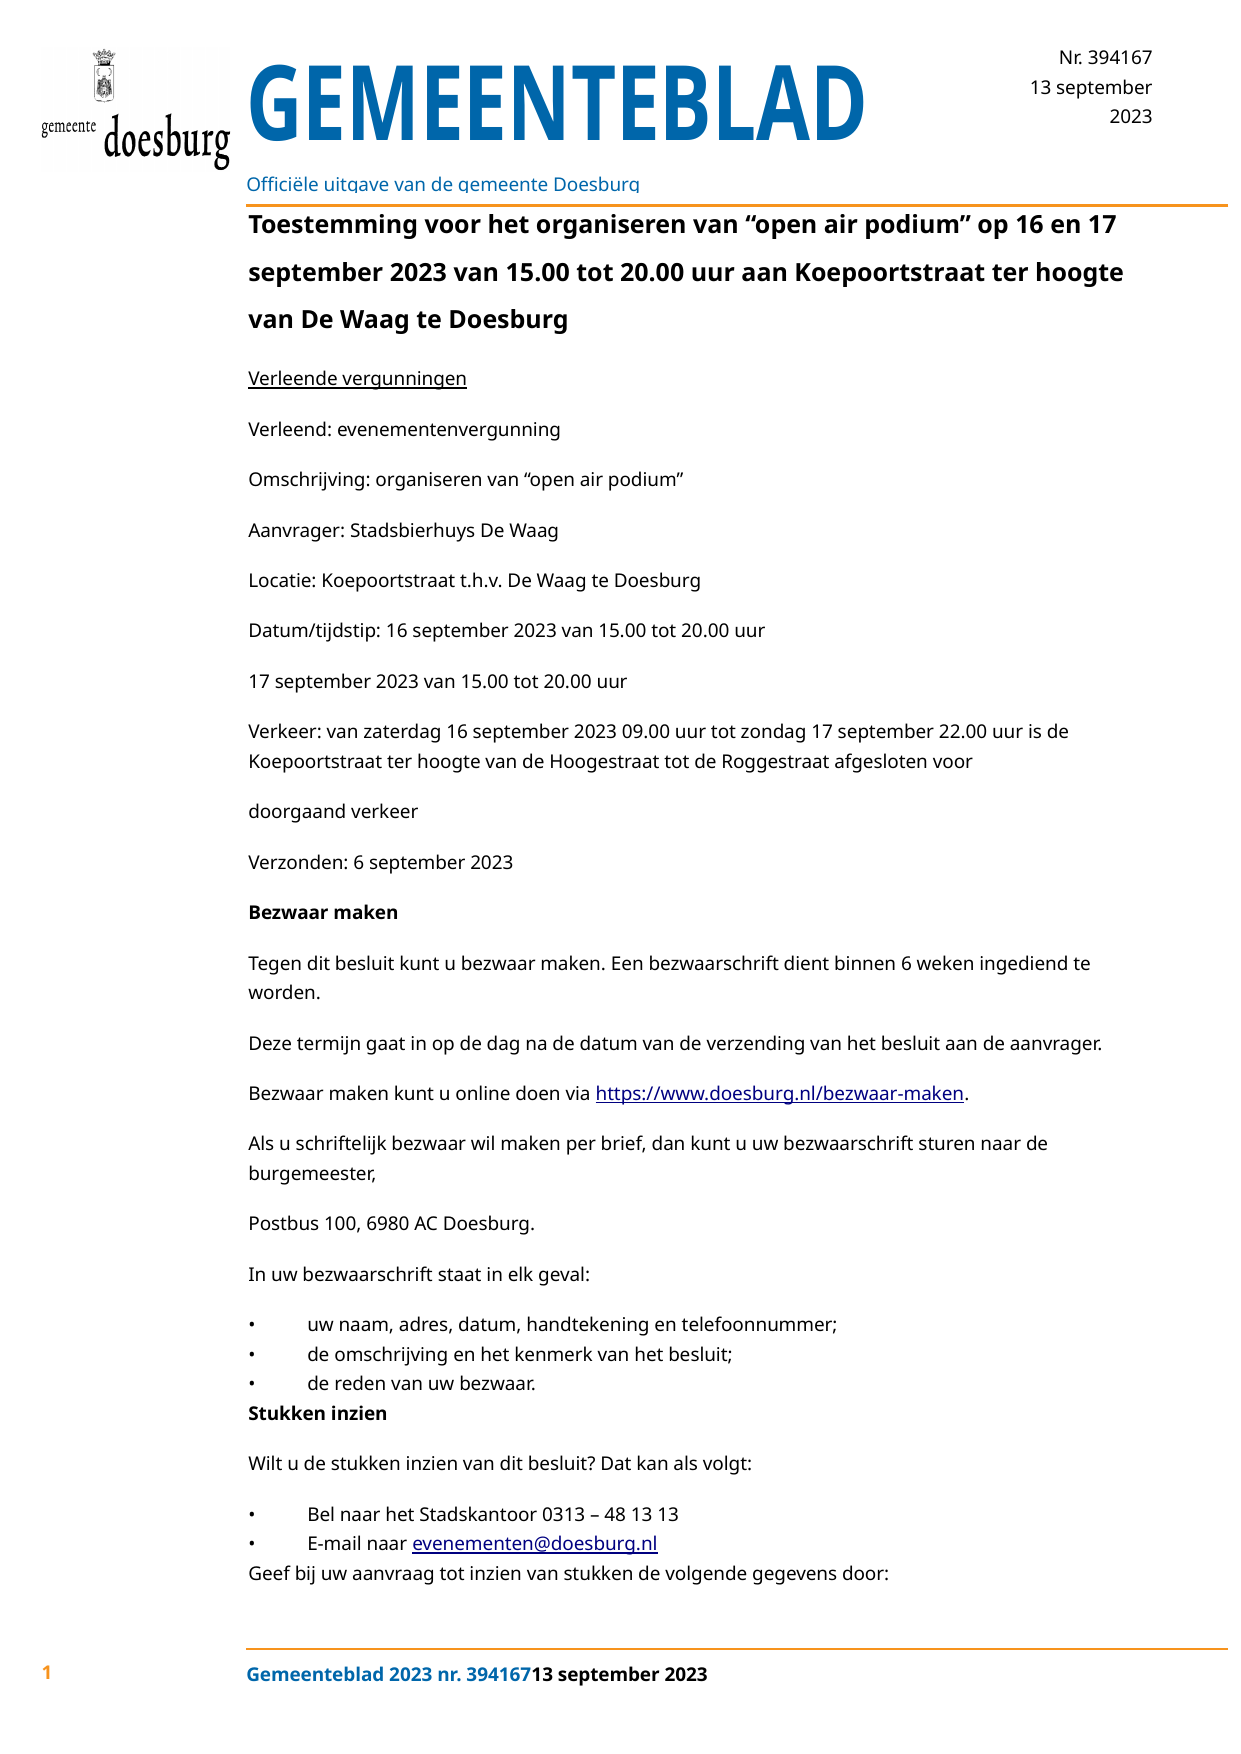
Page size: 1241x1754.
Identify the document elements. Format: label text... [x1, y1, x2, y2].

text Als u schriftelijk bezwaar wil maken per brief, dan kunt u uw bezwaarschrift sturen naar de burgemeester, [248, 1131, 1152, 1186]
picture [41, 47, 231, 172]
text Verleend: evenementenvergunning [248, 416, 1152, 442]
text Verkeer: van zaterdag 16 september 2023 09.00 uur tot zondag 17 september 22.00 uur is de Koepoortstraat ter hoogte van de Hoogestraat tot de Roggestraat afgesloten voor [248, 718, 1152, 774]
text Stukken inzien [248, 1400, 1152, 1426]
text Locatie: Koepoortstraat t.h.v. De Waag te Doesburg [248, 567, 1152, 593]
text Toestemming voor het organiseren van “open air podium” op 16 en 17 september 2023 van 15.00 tot 20.00 uur aan Koepoortstraat ter hoogte van De Waag te Doesburg [248, 207, 1152, 336]
text Omschrijving: organiseren van “open air podium” [248, 466, 1152, 492]
text 17 september 2023 van 15.00 tot 20.00 uur [248, 668, 1152, 694]
text doorgaand verkeer [248, 798, 1152, 824]
list E-mail naar evenementen@doesburg.nl [248, 1531, 1152, 1556]
list de omschrijving en het kenmerk van het besluit; [248, 1341, 1152, 1367]
text Datum/tijdstip: 16 september 2023 van 15.00 tot 20.00 uur [248, 618, 1152, 643]
text Aanvrager: Stadsbierhuys De Waag [248, 517, 1152, 542]
text Postbus 100, 6980 AC Doesburg. [248, 1211, 1152, 1236]
list Bel naar het Stadskantoor 0313 – 48 13 13 [248, 1501, 1152, 1527]
list de reden van uw bezwaar. [248, 1371, 1152, 1396]
text Verzonden: 6 september 2023 [248, 849, 1152, 874]
text Bezwaar maken [248, 899, 1152, 925]
text Deze termijn gaat in op de dag na de datum van de verzending van het besluit aan de aanvrager. [248, 1030, 1152, 1055]
text In uw bezwaarschrift staat in elk geval: [248, 1261, 1152, 1287]
text Verleende vergunningen [248, 366, 1152, 391]
list uw naam, adres, datum, handtekening en telefoonnummer; [248, 1311, 1152, 1337]
text Geef bij uw aanvraag tot inzien van stukken de volgende gegevens door: [248, 1560, 1152, 1586]
text Tegen dit besluit kunt u bezwaar maken. Een bezwaarschrift dient binnen 6 weken ingediend te worden. [248, 950, 1152, 1005]
text Bezwaar maken kunt u online doen via https://www.doesburg.nl/bezwaar-maken. [248, 1080, 1152, 1106]
text Wilt u de stukken inzien van dit besluit? Dat kan als volgt: [248, 1451, 1152, 1476]
